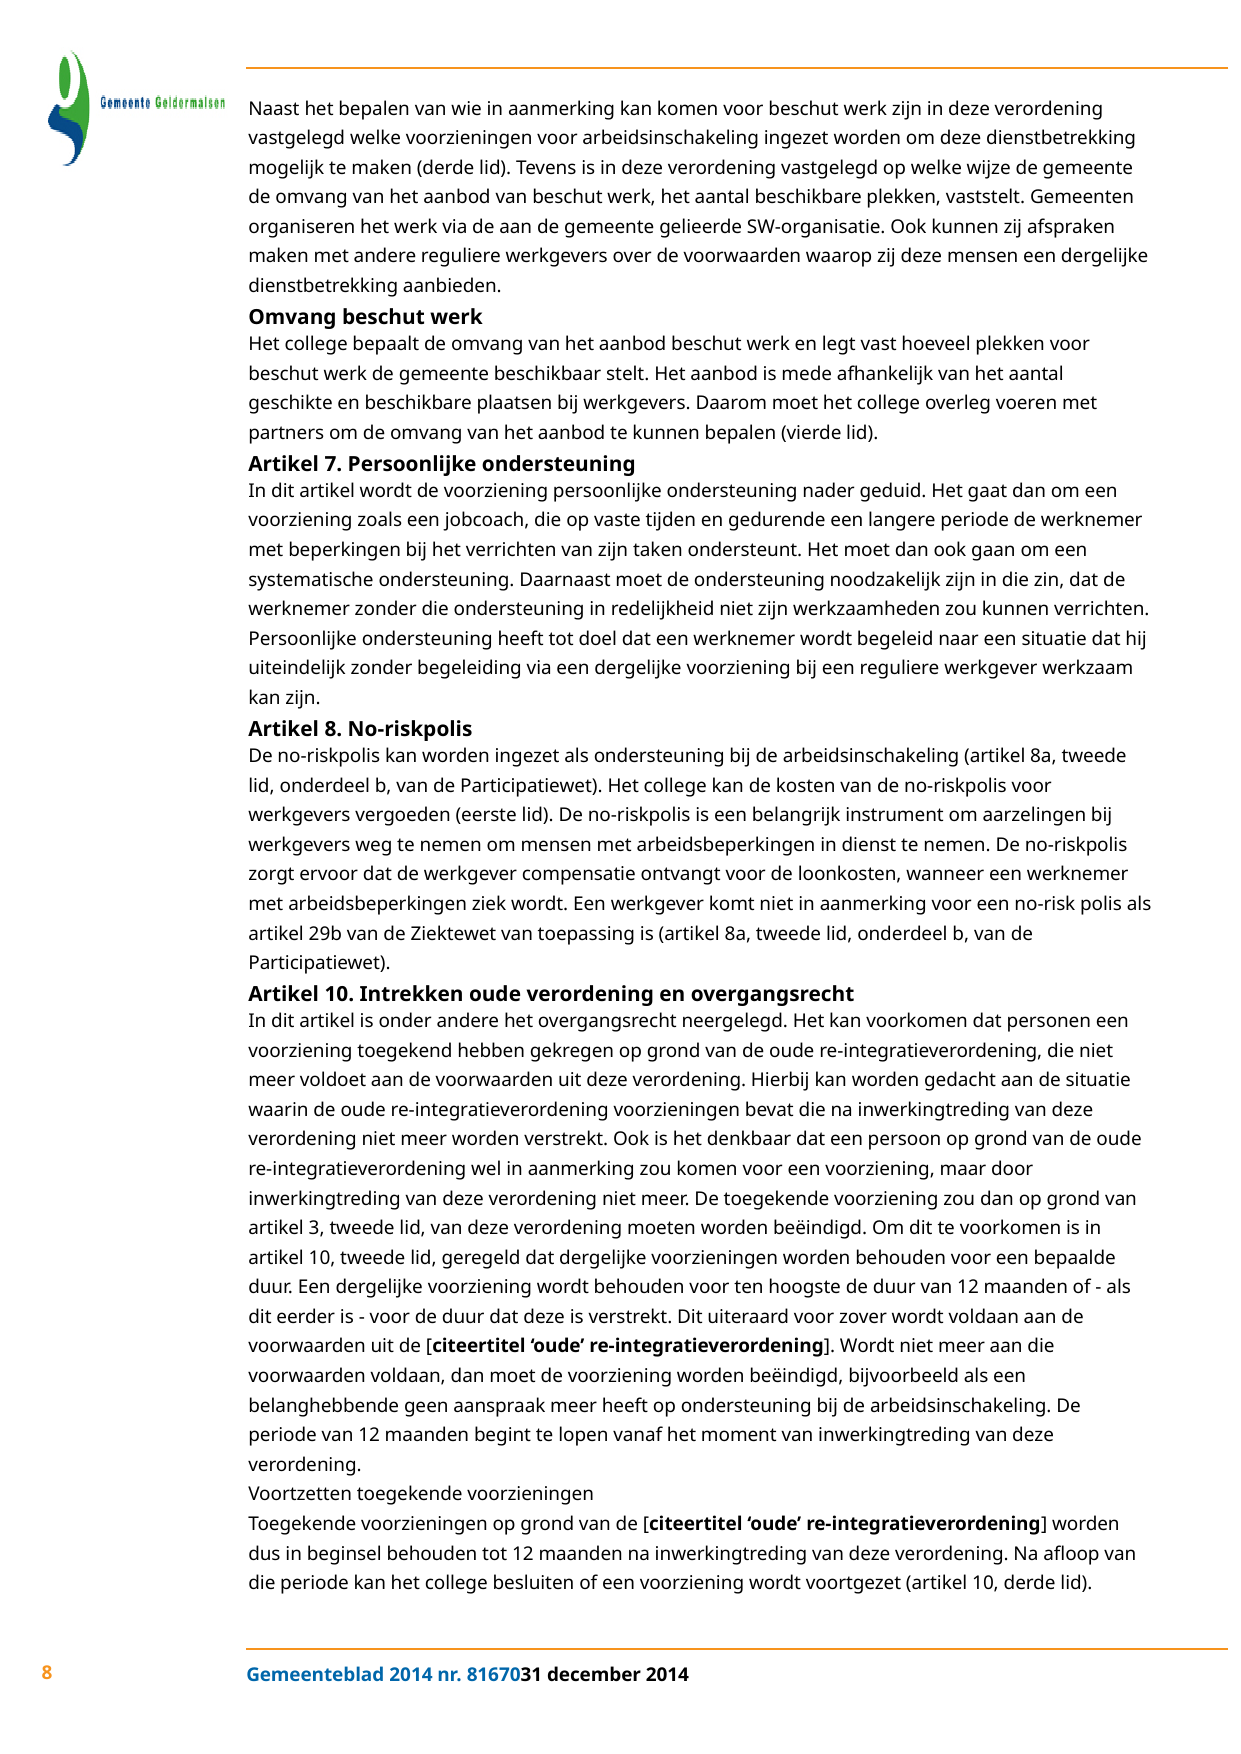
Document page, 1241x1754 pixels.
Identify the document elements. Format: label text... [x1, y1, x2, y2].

text Naast het bepalen van wie in aanmerking kan komen voor beschut werk zijn in deze verordening vastgelegd welke voorzieningen voor arbeidsinschakeling ingezet worden om deze dienstbetrekking mogelijk te maken (derde lid). Tevens is in deze verordening vastgelegd op welke wijze de gemeente de omvang van het aanbod van beschut werk, het aantal beschikbare plekken, vaststelt. Gemeenten organiseren het werk via de aan de gemeente gelieerde SW-organisatie. Ook kunnen zij afspraken maken met andere reguliere werkgevers over de voorwaarden waarop zij deze mensen een dergelijke dienstbetrekking aanbieden. [248, 95, 1152, 298]
text Artikel 7. Persoonlijke ondersteuning [248, 449, 1152, 477]
text Het college bepaalt de omvang van het aanbod beschut werk en legt vast hoeveel plekken voor beschut werk de gemeente beschikbaar stelt. Het aanbod is mede afhankelijk van het aantal geschikte en beschikbare plaatsen bij werkgevers. Daarom moet het college overleg voeren met partners om de omvang van het aanbod te kunnen bepalen (vierde lid). [248, 330, 1152, 445]
text Voortzetten toegekende voorzieningen [248, 1481, 1152, 1506]
text In dit artikel is onder andere het overgangsrecht neergelegd. Het kan voorkomen dat personen een voorziening toegekend hebben gekregen op grond van de oude re-integratieverordening, die niet meer voldoet aan de voorwaarden uit deze verordening. Hierbij kan worden gedacht aan de situatie waarin de oude re-integratieverordening voorzieningen bevat die na inwerkingtreding van deze verordening niet meer worden verstrekt. Ook is het denkbaar dat een persoon op grond van de oude re-integratieverordening wel in aanmerking zou komen voor een voorziening, maar door inwerkingtreding van deze verordening niet meer. De toegekende voorziening zou dan op grond van artikel 3, tweede lid, van deze verordening moeten worden beëindigd. Om dit te voorkomen is in artikel 10, tweede lid, geregeld dat dergelijke voorzieningen worden behouden voor een bepaalde duur. Een dergelijke voorziening wordt behouden voor ten hoogste de duur van 12 maanden of - als dit eerder is - voor de duur dat deze is verstrekt. Dit uiteraard voor zover wordt voldaan aan de voorwaarden uit de [citeertitel ‘oude’ re-integratieverordening]. Wordt niet meer aan die voorwaarden voldaan, dan moet de voorziening worden beëindigd, bijvoorbeeld als een belanghebbende geen aanspraak meer heeft op ondersteuning bij de arbeidsinschakeling. De periode van 12 maanden begint te lopen vanaf het moment van inwerkingtreding van deze verordening. [248, 1007, 1152, 1477]
text Omvang beschut werk [248, 302, 1152, 330]
text Toegekende voorzieningen op grond van de [citeertitel ‘oude’ re-integratieverordening] worden dus in beginsel behouden tot 12 maanden na inwerkingtreding van deze verordening. Na afloop van die periode kan het college besluiten of een voorziening wordt voortgezet (artikel 10, derde lid). [248, 1510, 1152, 1595]
picture [41, 47, 231, 172]
text In dit artikel wordt de voorziening persoonlijke ondersteuning nader geduid. Het gaat dan om een voorziening zoals een jobcoach, die op vaste tijden en gedurende een langere periode de werknemer met beperkingen bij het verrichten van zijn taken ondersteunt. Het moet dan ook gaan om een systematische ondersteuning. Daarnaast moet de ondersteuning noodzakelijk zijn in die zin, dat de werknemer zonder die ondersteuning in redelijkheid niet zijn werkzaamheden zou kunnen verrichten. Persoonlijke ondersteuning heeft tot doel dat een werknemer wordt begeleid naar een situatie dat hij uiteindelijk zonder begeleiding via een dergelijke voorziening bij een reguliere werkgever werkzaam kan zijn. [248, 477, 1152, 710]
text De no-riskpolis kan worden ingezet als ondersteuning bij de arbeidsinschakeling (artikel 8a, tweede lid, onderdeel b, van de Participatiewet). Het college kan de kosten van de no-riskpolis voor werkgevers vergoeden (eerste lid). De no-riskpolis is een belangrijk instrument om aarzelingen bij werkgevers weg te nemen om mensen met arbeidsbeperkingen in dienst te nemen. De no-riskpolis zorgt ervoor dat de werkgever compensatie ontvangt voor de loonkosten, wanneer een werknemer met arbeidsbeperkingen ziek wordt. Een werkgever komt niet in aanmerking voor een no-risk polis als artikel 29b van de Ziektewet van toepassing is (artikel 8a, tweede lid, onderdeel b, van de Participatiewet). [248, 742, 1152, 975]
text Artikel 8. No-riskpolis [248, 714, 1152, 742]
text Artikel 10. Intrekken oude verordening en overgangsrecht [248, 979, 1152, 1007]
